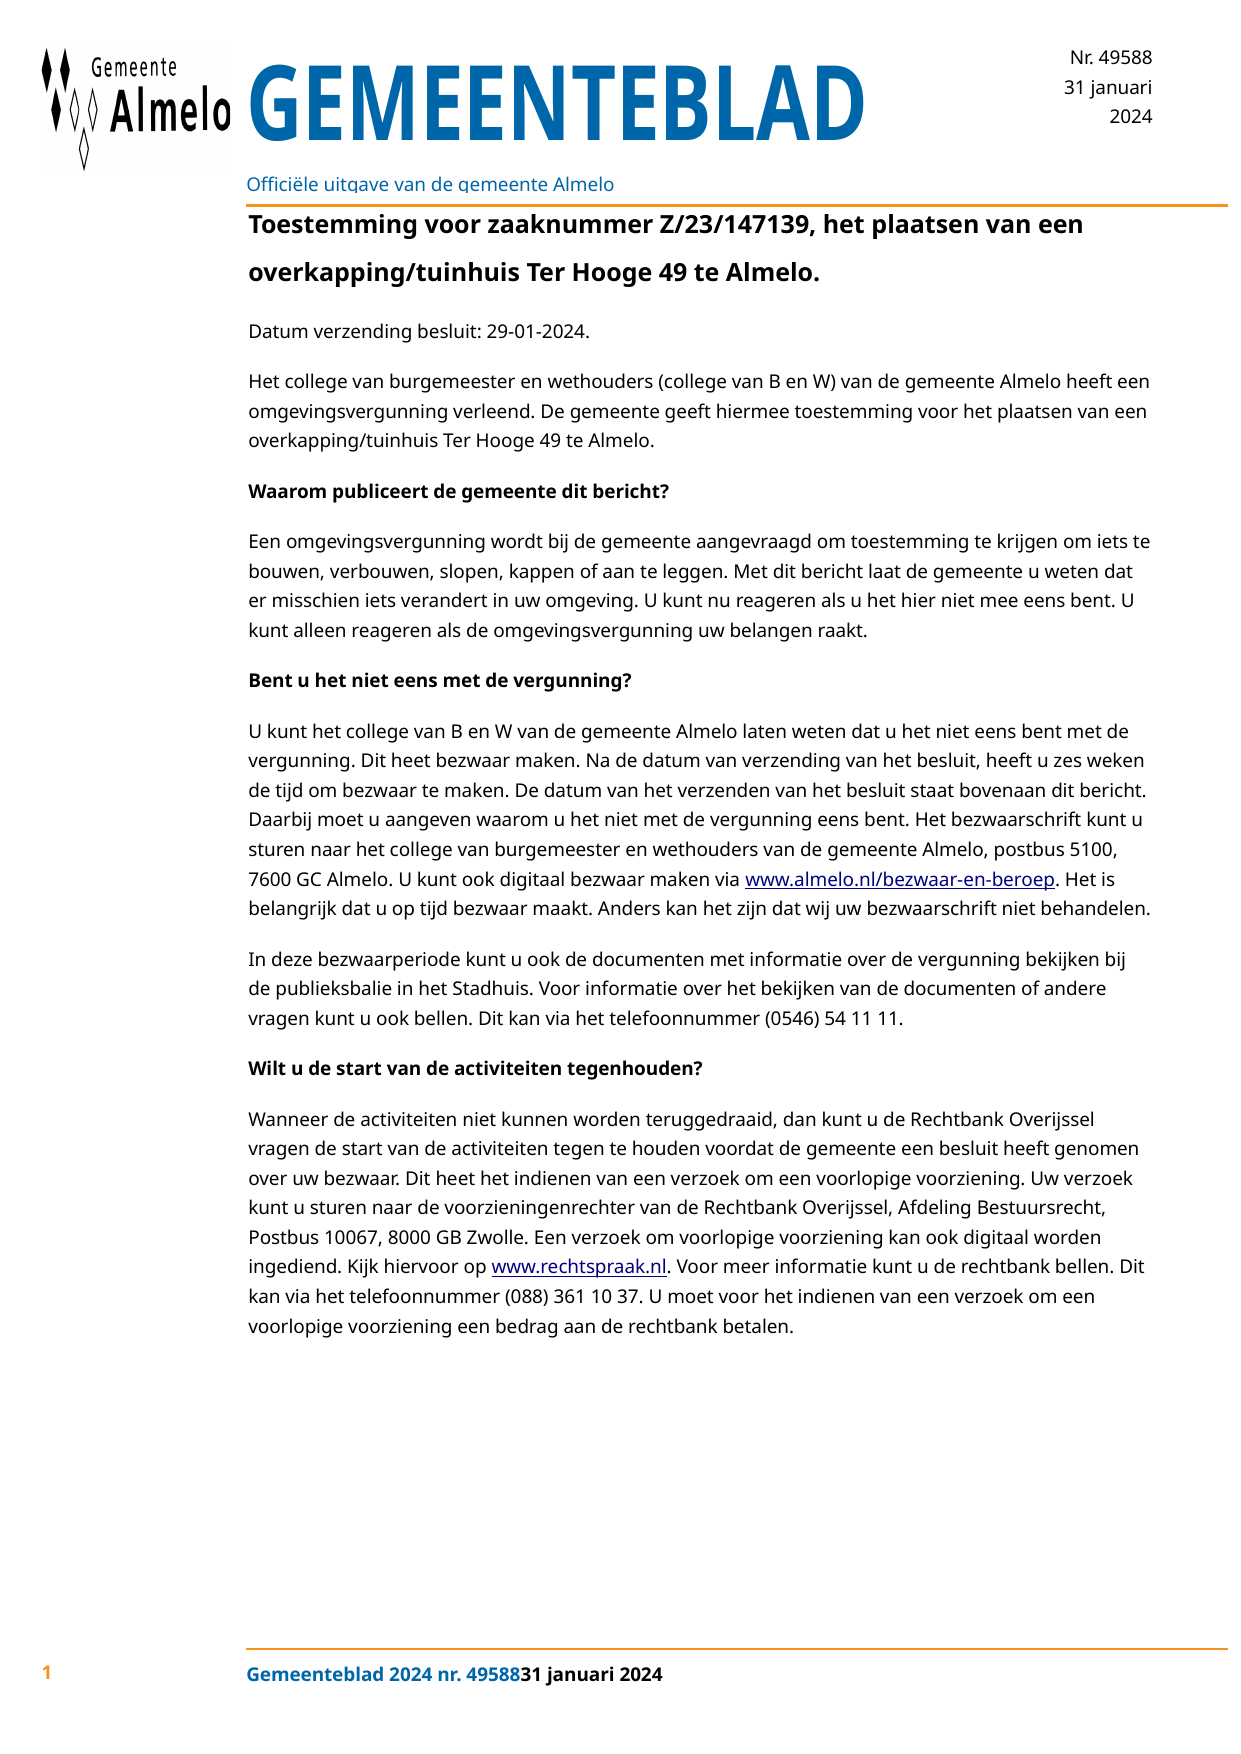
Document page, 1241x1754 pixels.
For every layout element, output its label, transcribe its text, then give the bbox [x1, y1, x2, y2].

picture [41, 47, 231, 172]
text Waarom publiceert de gemeente dit bericht? [248, 478, 1152, 504]
text Toestemming voor zaaknummer Z/23/147139, het plaatsen van een overkapping/tuinhuis Ter Hooge 49 te Almelo. [248, 207, 1152, 288]
text Een omgevingsvergunning wordt bij de gemeente aangevraagd om toestemming te krijgen om iets te bouwen, verbouwen, slopen, kappen of aan te leggen. Met dit bericht laat de gemeente u weten dat er misschien iets verandert in uw omgeving. U kunt nu reageren als u het hier niet mee eens bent. U kunt alleen reageren als de omgevingsvergunning uw belangen raakt. [248, 528, 1152, 643]
text Wanneer de activiteiten niet kunnen worden teruggedraaid, dan kunt u de Rechtbank Overijssel vragen de start van de activiteiten tegen te houden voordat de gemeente een besluit heeft genomen over uw bezwaar. Dit heet het indienen van een verzoek om een voorlopige voorziening. Uw verzoek kunt u sturen naar de voorzieningenrechter van de Rechtbank Overijssel, Afdeling Bestuursrecht, Postbus 10067, 8000 GB Zwolle. Een verzoek om voorlopige voorziening kan ook digitaal worden ingediend. Kijk hiervoor op www.rechtspraak.nl. Voor meer informatie kunt u de rechtbank bellen. Dit kan via het telefoonnummer (088) 361 10 37. U moet voor het indienen van een verzoek om een voorlopige voorziening een bedrag aan de rechtbank betalen. [248, 1106, 1152, 1339]
text U kunt het college van B en W van de gemeente Almelo laten weten dat u het niet eens bent met de vergunning. Dit heet bezwaar maken. Na de datum van verzending van het besluit, heeft u zes weken de tijd om bezwaar te maken. De datum van het verzenden van het besluit staat bovenaan dit bericht. Daarbij moet u aangeven waarom u het niet met de vergunning eens bent. Het bezwaarschrift kunt u sturen naar het college van burgemeester en wethouders van de gemeente Almelo, postbus 5100, 7600 GC Almelo. U kunt ook digitaal bezwaar maken via www.almelo.nl/bezwaar-en-beroep. Het is belangrijk dat u op tijd bezwaar maakt. Anders kan het zijn dat wij uw bezwaarschrift niet behandelen. [248, 718, 1152, 921]
text Datum verzending besluit: 29-01-2024. [248, 318, 1152, 344]
text Het college van burgemeester en wethouders (college van B en W) van de gemeente Almelo heeft een omgevingsvergunning verleend. De gemeente geeft hiermee toestemming voor het plaatsen van een overkapping/tuinhuis Ter Hooge 49 te Almelo. [248, 368, 1152, 453]
text Bent u het niet eens met de vergunning? [248, 667, 1152, 693]
text In deze bezwaarperiode kunt u ook de documenten met informatie over de vergunning bekijken bij de publieksbalie in het Stadhuis. Voor informatie over het bekijken van de documenten of andere vragen kunt u ook bellen. Dit kan via het telefoonnummer (0546) 54 11 11. [248, 946, 1152, 1031]
text Wilt u de start van de activiteiten tegenhouden? [248, 1055, 1152, 1081]
